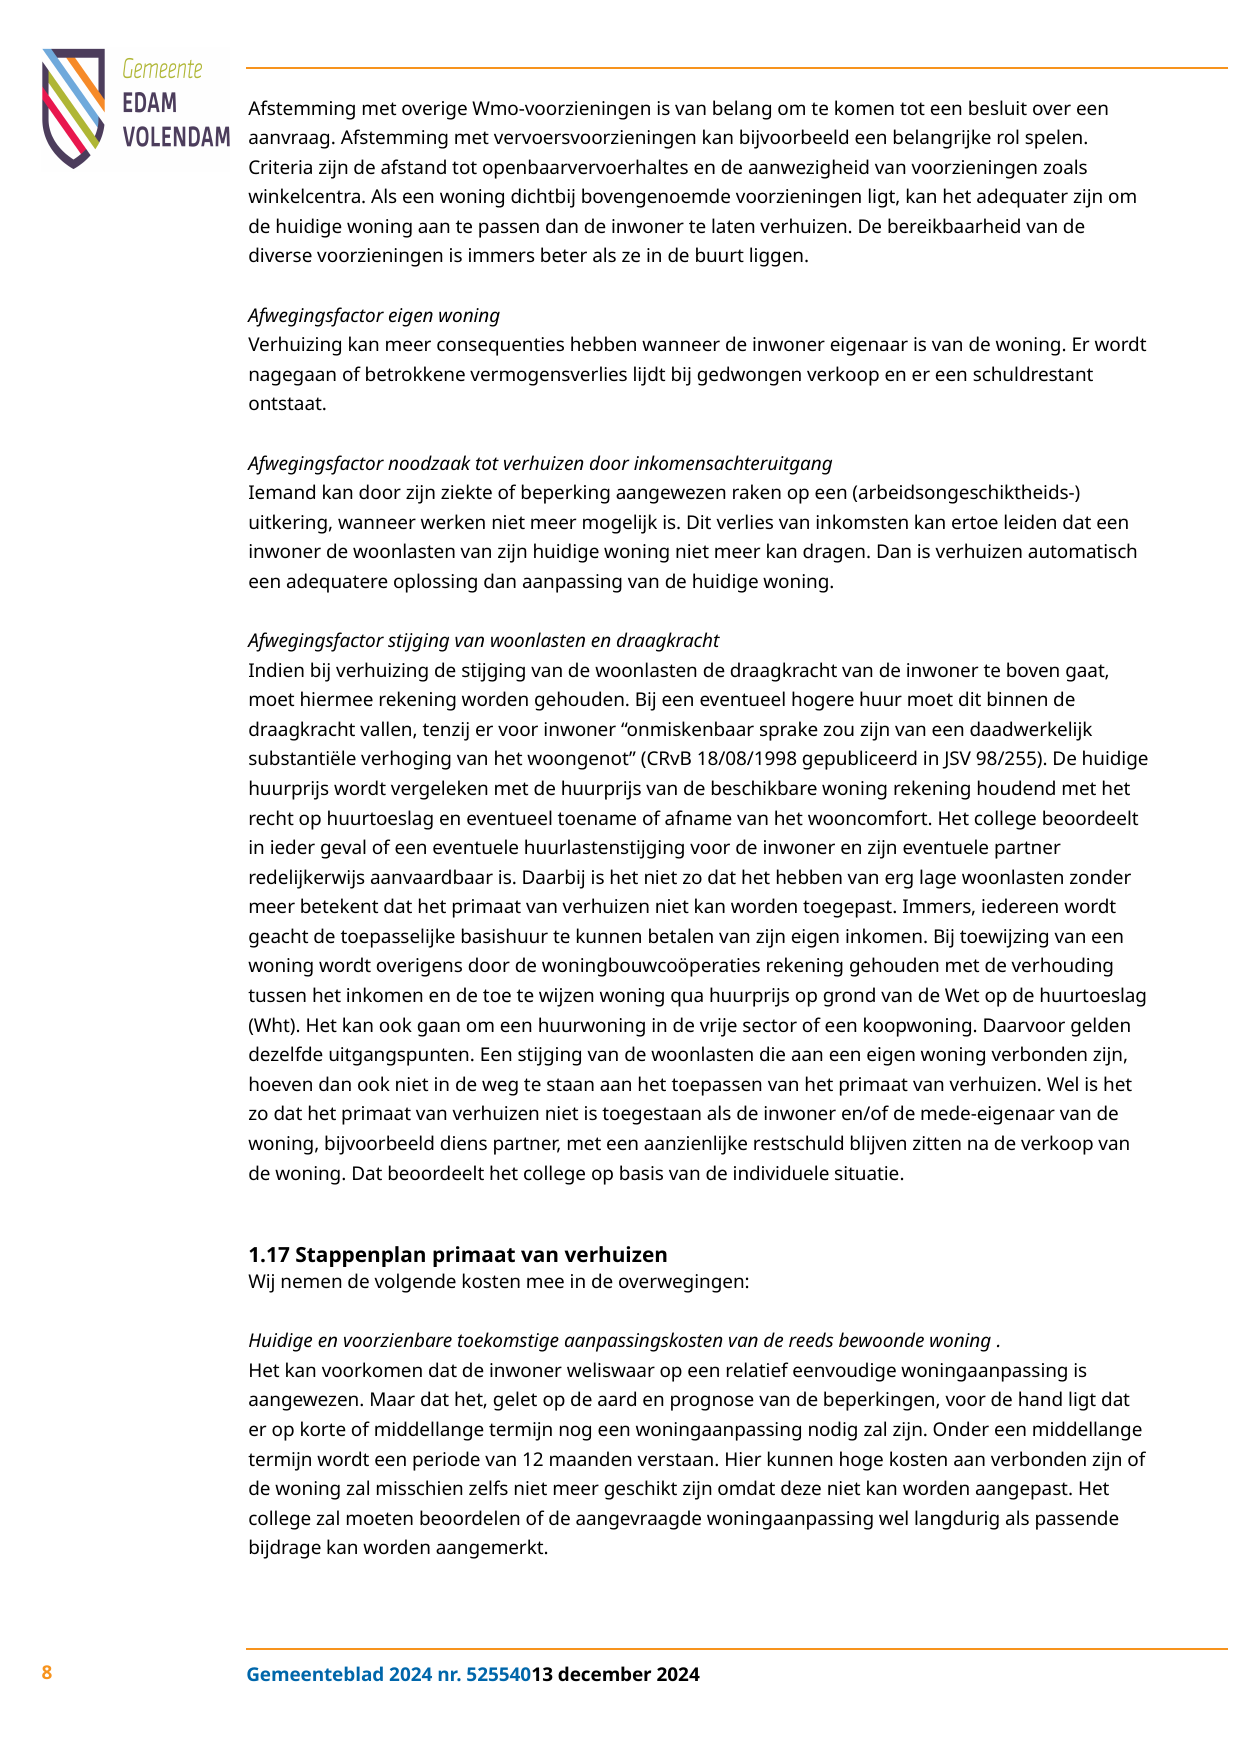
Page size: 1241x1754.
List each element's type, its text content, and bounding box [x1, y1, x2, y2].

text Afstemming met overige Wmo-voorzieningen is van belang om te komen tot een besluit over een aanvraag. Afstemming met vervoersvoorzieningen kan bijvoorbeeld een belangrijke rol spelen. Criteria zijn de afstand tot openbaarvervoerhaltes en de aanwezigheid van voorzieningen zoals winkelcentra. Als een woning dichtbij bovengenoemde voorzieningen ligt, kan het adequater zijn om de huidige woning aan te passen dan de inwoner te laten verhuizen. De bereikbaarheid van de diverse voorzieningen is immers beter als ze in de buurt liggen. [248, 95, 1152, 268]
text Indien bij verhuizing de stijging van de woonlasten de draagkracht van de inwoner te boven gaat, moet hiermee rekening worden gehouden. Bij een eventueel hogere huur moet dit binnen de draagkracht vallen, tenzij er voor inwoner “onmiskenbaar sprake zou zijn van een daadwerkelijk substantiële verhoging van het woongenot” (CRvB 18/08/1998 gepubliceerd in JSV 98/255). De huidige huurprijs wordt vergeleken met de huurprijs van de beschikbare woning rekening houdend met het recht op huurtoeslag en eventueel toename of afname van het wooncomfort. Het college beoordeelt in ieder geval of een eventuele huurlastenstijging voor de inwoner en zijn eventuele partner redelijkerwijs aanvaardbaar is. Daarbij is het niet zo dat het hebben van erg lage woonlasten zonder meer betekent dat het primaat van verhuizen niet kan worden toegepast. Immers, iedereen wordt geacht de toepasselijke basishuur te kunnen betalen van zijn eigen inkomen. Bij toewijzing van een woning wordt overigens door de woningbouwcoöperaties rekening gehouden met de verhouding tussen het inkomen en de toe te wijzen woning qua huurprijs op grond van de Wet op de huurtoeslag (Wht). Het kan ook gaan om een huurwoning in de vrije sector of een koopwoning. Daarvoor gelden dezelfde uitgangspunten. Een stijging van de woonlasten die aan een eigen woning verbonden zijn, hoeven dan ook niet in de weg te staan aan het toepassen van het primaat van verhuizen. Wel is het zo dat het primaat van verhuizen niet is toegestaan als de inwoner en/of de mede-eigenaar van de woning, bijvoorbeeld diens partner, met een aanzienlijke restschuld blijven zitten na de verkoop van de woning. Dat beoordeelt het college op basis van de individuele situatie. [248, 657, 1152, 1186]
text Huidige en voorzienbare toekomstige aanpassingskosten van de reeds bewoonde woning . [248, 1327, 1152, 1353]
text Afwegingsfactor noodzaak tot verhuizen door inkomensachteruitgang [248, 450, 1152, 476]
text Het kan voorkomen dat de inwoner weliswaar op een relatief eenvoudige woningaanpassing is aangewezen. Maar dat het, gelet op de aard en prognose van de beperkingen, voor de hand ligt dat er op korte of middellange termijn nog een woningaanpassing nodig zal zijn. Onder een middellange termijn wordt een periode van 12 maanden verstaan. Hier kunnen hoge kosten aan verbonden zijn of de woning zal misschien zelfs niet meer geschikt zijn omdat deze niet kan worden aangepast. Het college zal moeten beoordelen of de aangevraagde woningaanpassing wel langdurig als passende bijdrage kan worden aangemerkt. [248, 1357, 1152, 1560]
picture [41, 47, 231, 172]
text 1.17 Stappenplan primaat van verhuizen [248, 1240, 1152, 1268]
text Afwegingsfactor eigen woning [248, 302, 1152, 328]
text Verhuizing kan meer consequenties hebben wanneer de inwoner eigenaar is van de woning. Er wordt nagegaan of betrokkene vermogensverlies lijdt bij gedwongen verkoop en er een schuldrestant ontstaat. [248, 331, 1152, 416]
text Afwegingsfactor stijging van woonlasten en draagkracht [248, 627, 1152, 653]
text Wij nemen de volgende kosten mee in de overwegingen: [248, 1268, 1152, 1294]
text Iemand kan door zijn ziekte of beperking aangewezen raken op een (arbeidsongeschiktheids-) uitkering, wanneer werken niet meer mogelijk is. Dit verlies van inkomsten kan ertoe leiden dat een inwoner de woonlasten van zijn huidige woning niet meer kan dragen. Dan is verhuizen automatisch een adequatere oplossing dan aanpassing van de huidige woning. [248, 479, 1152, 594]
